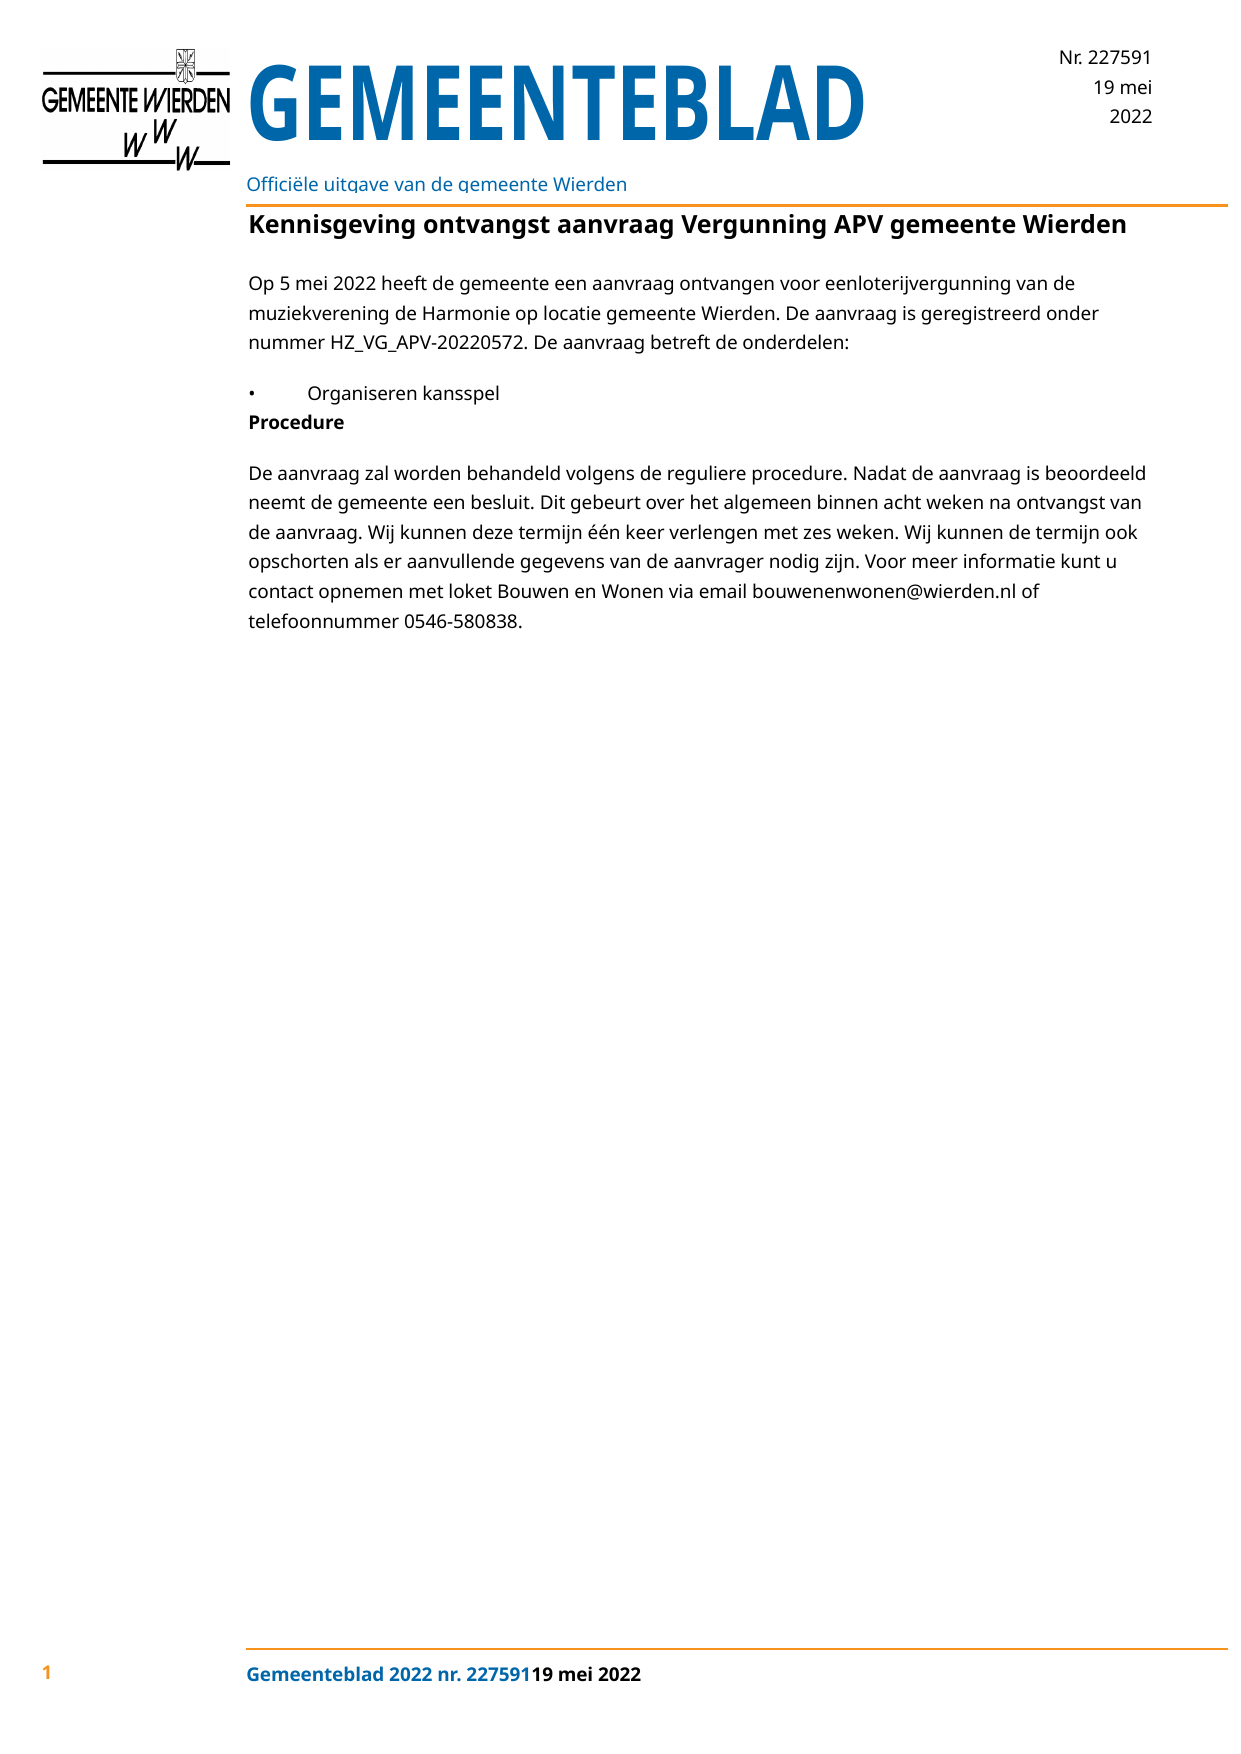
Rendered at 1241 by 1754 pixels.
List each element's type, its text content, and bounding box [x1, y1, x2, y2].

text De aanvraag zal worden behandeld volgens de reguliere procedure. Nadat de aanvraag is beoordeeld neemt de gemeente een besluit. Dit gebeurt over het algemeen binnen acht weken na ontvangst van de aanvraag. Wij kunnen deze termijn één keer verlengen met zes weken. Wij kunnen de termijn ook opschorten als er aanvullende gegevens van de aanvrager nodig zijn. Voor meer informatie kunt u contact opnemen met loket Bouwen en Wonen via email bouwenenwonen@wierden.nl of telefoonnummer 0546-580838. [248, 460, 1152, 633]
text Kennisgeving ontvangst aanvraag Vergunning APV gemeente Wierden [248, 207, 1152, 241]
list Organiseren kansspel [248, 380, 1152, 406]
picture [41, 47, 231, 172]
text Op 5 mei 2022 heeft de gemeente een aanvraag ontvangen voor eenloterijvergunning van de muziekverening de Harmonie op locatie gemeente Wierden. De aanvraag is geregistreerd onder nummer HZ_VG_APV-20220572. De aanvraag betreft de onderdelen: [248, 270, 1152, 355]
text Procedure [248, 409, 1152, 435]
